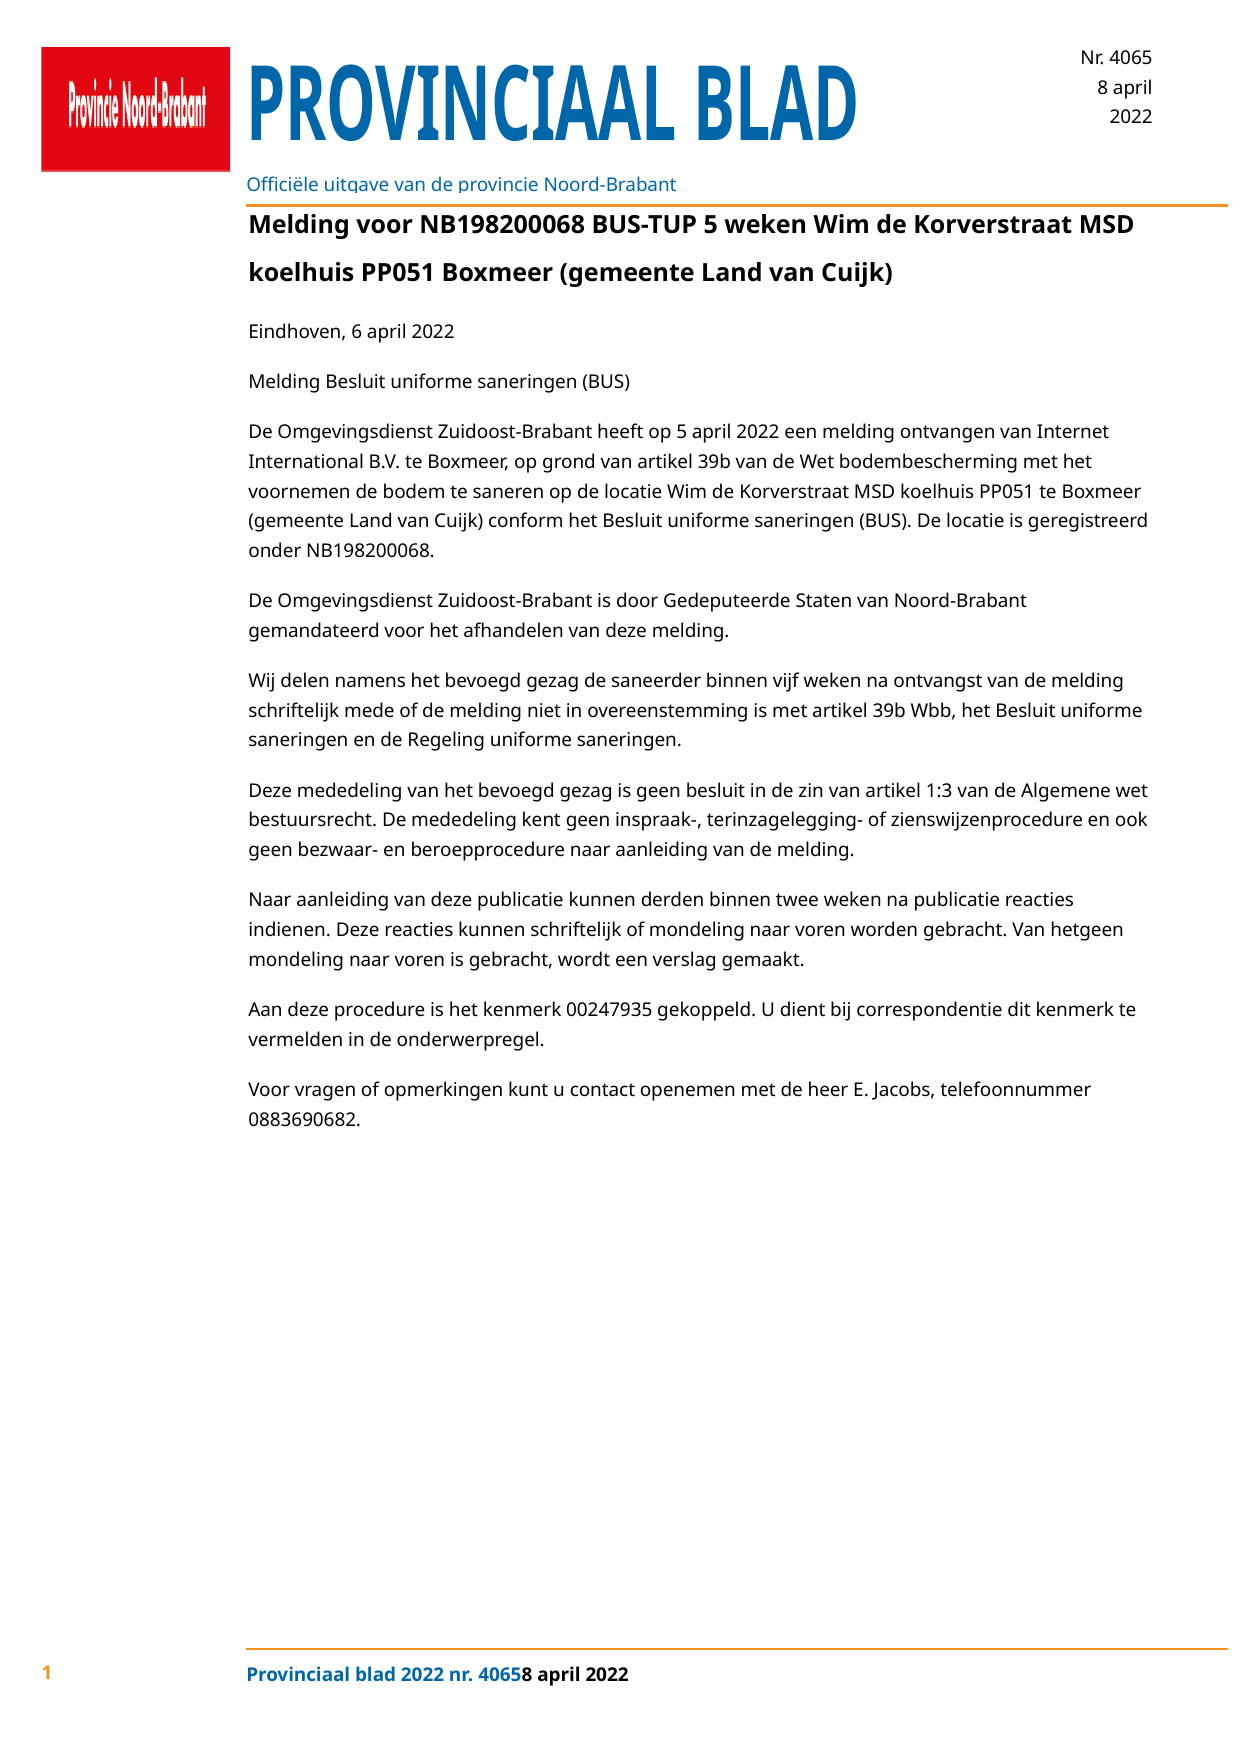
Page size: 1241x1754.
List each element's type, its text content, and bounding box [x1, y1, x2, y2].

text Naar aanleiding van deze publicatie kunnen derden binnen twee weken na publicatie reacties indienen. Deze reacties kunnen schriftelijk of mondeling naar voren worden gebracht. Van hetgeen mondeling naar voren is gebracht, wordt een verslag gemaakt. [248, 887, 1152, 972]
text Aan deze procedure is het kenmerk 00247935 gekoppeld. U dient bij correspondentie dit kenmerk te vermelden in de onderwerpregel. [248, 996, 1152, 1052]
text Deze mededeling van het bevoegd gezag is geen besluit in de zin van artikel 1:3 van de Algemene wet bestuursrecht. De mededeling kent geen inspraak-, terinzagelegging- of zienswijzenprocedure en ook geen bezwaar- en beroepprocedure naar aanleiding van de melding. [248, 777, 1152, 862]
text Melding voor NB198200068 BUS-TUP 5 weken Wim de Korverstraat MSD koelhuis PP051 Boxmeer (gemeente Land van Cuijk) [248, 207, 1152, 288]
text Voor vragen of opmerkingen kunt u contact openemen met de heer E. Jacobs, telefoonnummer 0883690682. [248, 1076, 1152, 1132]
text De Omgevingsdienst Zuidoost-Brabant is door Gedeputeerde Staten van Noord-Brabant gemandateerd voor het afhandelen van deze melding. [248, 587, 1152, 643]
text Wij delen namens het bevoegd gezag de saneerder binnen vijf weken na ontvangst van de melding schriftelijk mede of de melding niet in overeenstemming is met artikel 39b Wbb, het Besluit uniforme saneringen en de Regeling uniforme saneringen. [248, 667, 1152, 752]
text Melding Besluit uniforme saneringen (BUS) [248, 368, 1152, 394]
text Eindhoven, 6 april 2022 [248, 318, 1152, 344]
text De Omgevingsdienst Zuidoost-Brabant heeft op 5 april 2022 een melding ontvangen van Internet International B.V. te Boxmeer, op grond van artikel 39b van de Wet bodembescherming met het voornemen de bodem te saneren op de locatie Wim de Korverstraat MSD koelhuis PP051 te Boxmeer (gemeente Land van Cuijk) conform het Besluit uniforme saneringen (BUS). De locatie is geregistreerd onder NB198200068. [248, 419, 1152, 563]
picture [41, 47, 231, 172]
